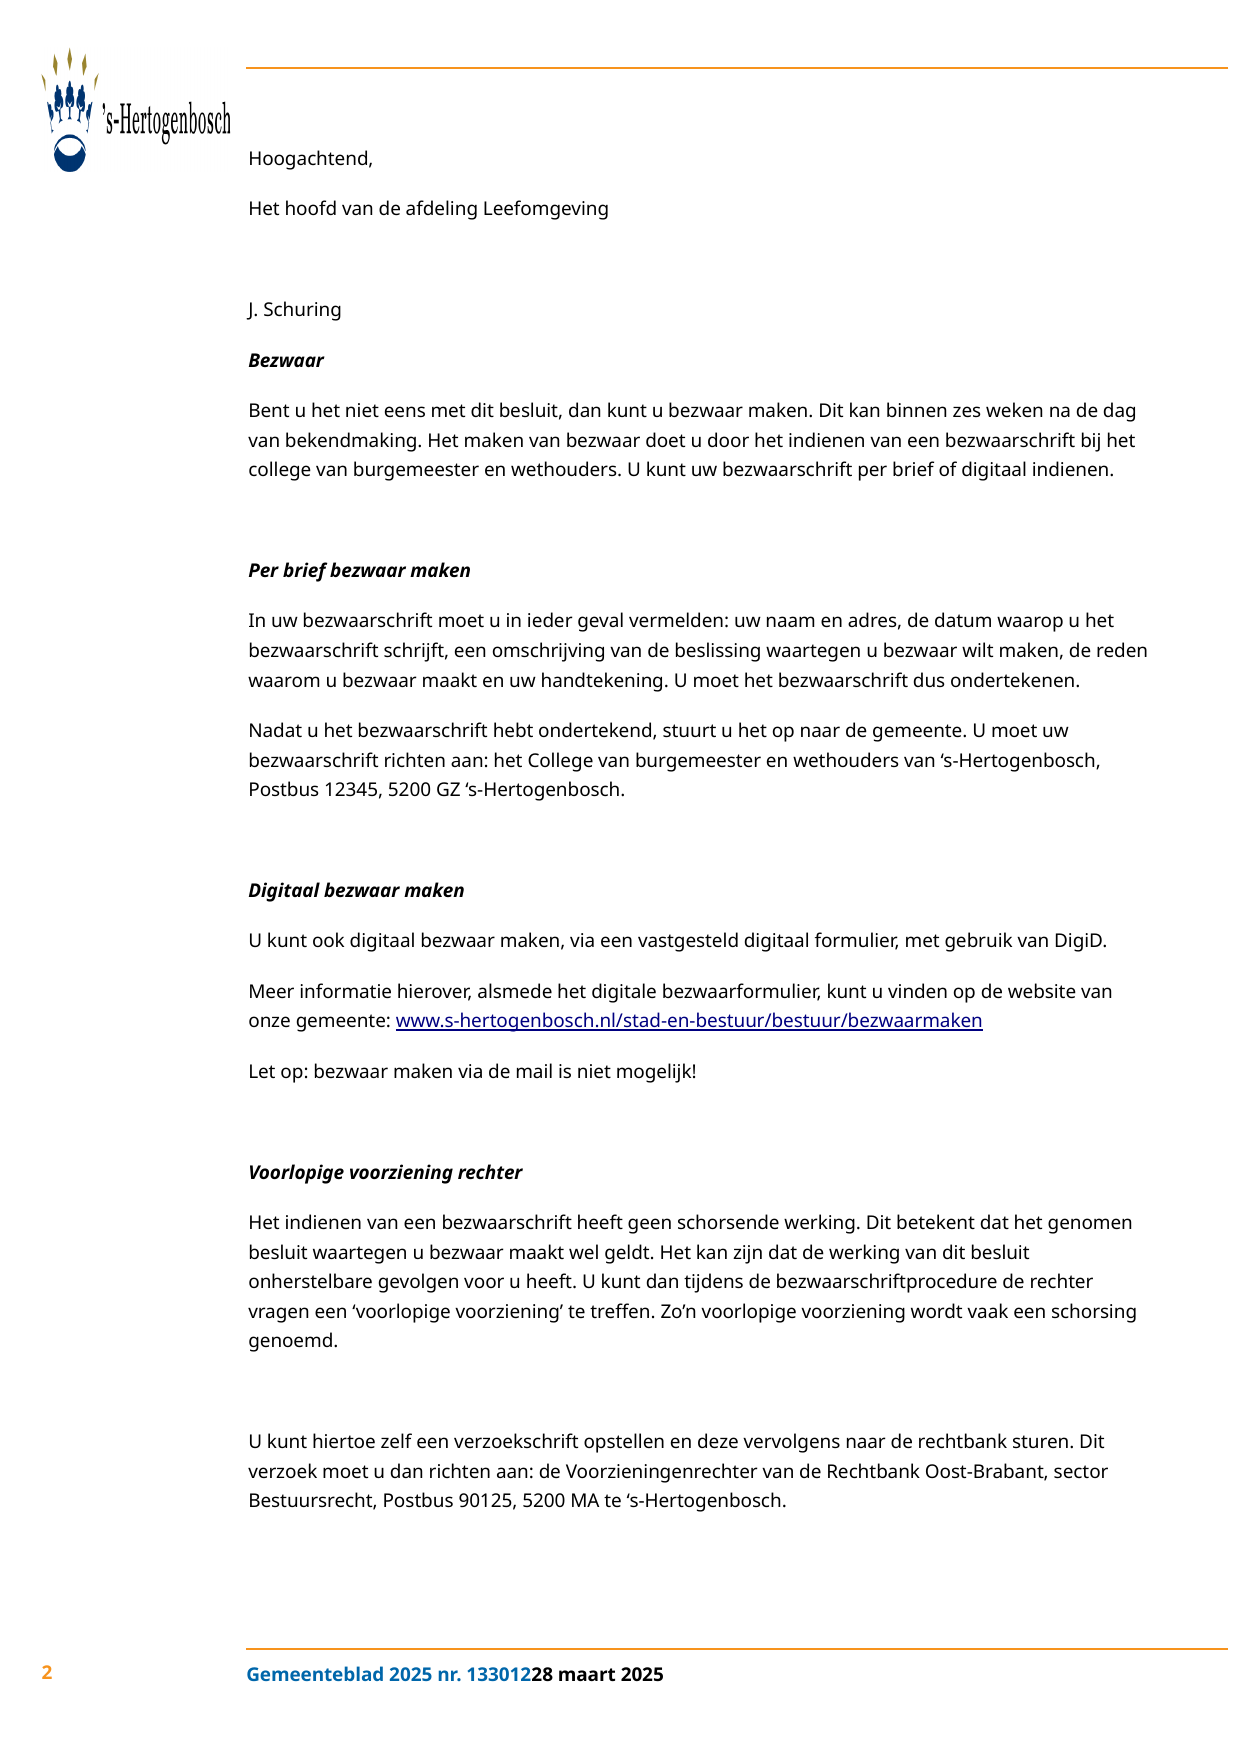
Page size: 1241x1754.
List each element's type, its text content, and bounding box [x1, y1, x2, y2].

text Hoogachtend, [248, 145, 1152, 171]
text Nadat u het bezwaarschrift hebt ondertekend, stuurt u het op naar de gemeente. U moet uw bezwaarschrift richten aan: het College van burgemeester en wethouders van ‘s-Hertogenbosch, Postbus 12345, 5200 GZ ‘s-Hertogenbosch. [248, 717, 1152, 802]
text J. Schuring [248, 296, 1152, 322]
text Per brief bezwaar maken [248, 557, 1152, 583]
text U kunt hiertoe zelf een verzoekschrift opstellen en deze vervolgens naar de rechtbank sturen. Dit verzoek moet u dan richten aan: de Voorzieningenrechter van de Rechtbank Oost-Brabant, sector Bestuursrecht, Postbus 90125, 5200 MA te ‘s-Hertogenbosch. [248, 1428, 1152, 1513]
text Voorlopige voorziening rechter [248, 1159, 1152, 1185]
picture [41, 47, 231, 172]
text U kunt ook digitaal bezwaar maken, via een vastgesteld digitaal formulier, met gebruik van DigiD. [248, 928, 1152, 953]
text Het hoofd van de afdeling Leefomgeving [248, 196, 1152, 221]
text Bezwaar [248, 347, 1152, 373]
text Meer informatie hierover, alsmede het digitale bezwaarformulier, kunt u vinden op de website van onze gemeente: www.s-hertogenbosch.nl/stad-en-bestuur/bestuur/bezwaarmaken [248, 978, 1152, 1033]
text Het indienen van een bezwaarschrift heeft geen schorsende werking. Dit betekent dat het genomen besluit waartegen u bezwaar maakt wel geldt. Het kan zijn dat de werking van dit besluit onherstelbare gevolgen voor u heeft. U kunt dan tijdens de bezwaarschriftprocedure de rechter vragen een ‘voorlopige voorziening’ te treffen. Zo’n voorlopige voorziening wordt vaak een schorsing genoemd. [248, 1209, 1152, 1353]
text In uw bezwaarschrift moet u in ieder geval vermelden: uw naam en adres, de datum waarop u het bezwaarschrift schrijft, een omschrijving van de beslissing waartegen u bezwaar wilt maken, de reden waarom u bezwaar maakt en uw handtekening. U moet het bezwaarschrift dus ondertekenen. [248, 608, 1152, 693]
text Bent u het niet eens met dit besluit, dan kunt u bezwaar maken. Dit kan binnen zes weken na de dag van bekendmaking. Het maken van bezwaar doet u door het indienen van een bezwaarschrift bij het college van burgemeester en wethouders. U kunt uw bezwaarschrift per brief of digitaal indienen. [248, 397, 1152, 482]
text Digitaal bezwaar maken [248, 877, 1152, 903]
text Let op: bezwaar maken via de mail is niet mogelijk! [248, 1058, 1152, 1084]
